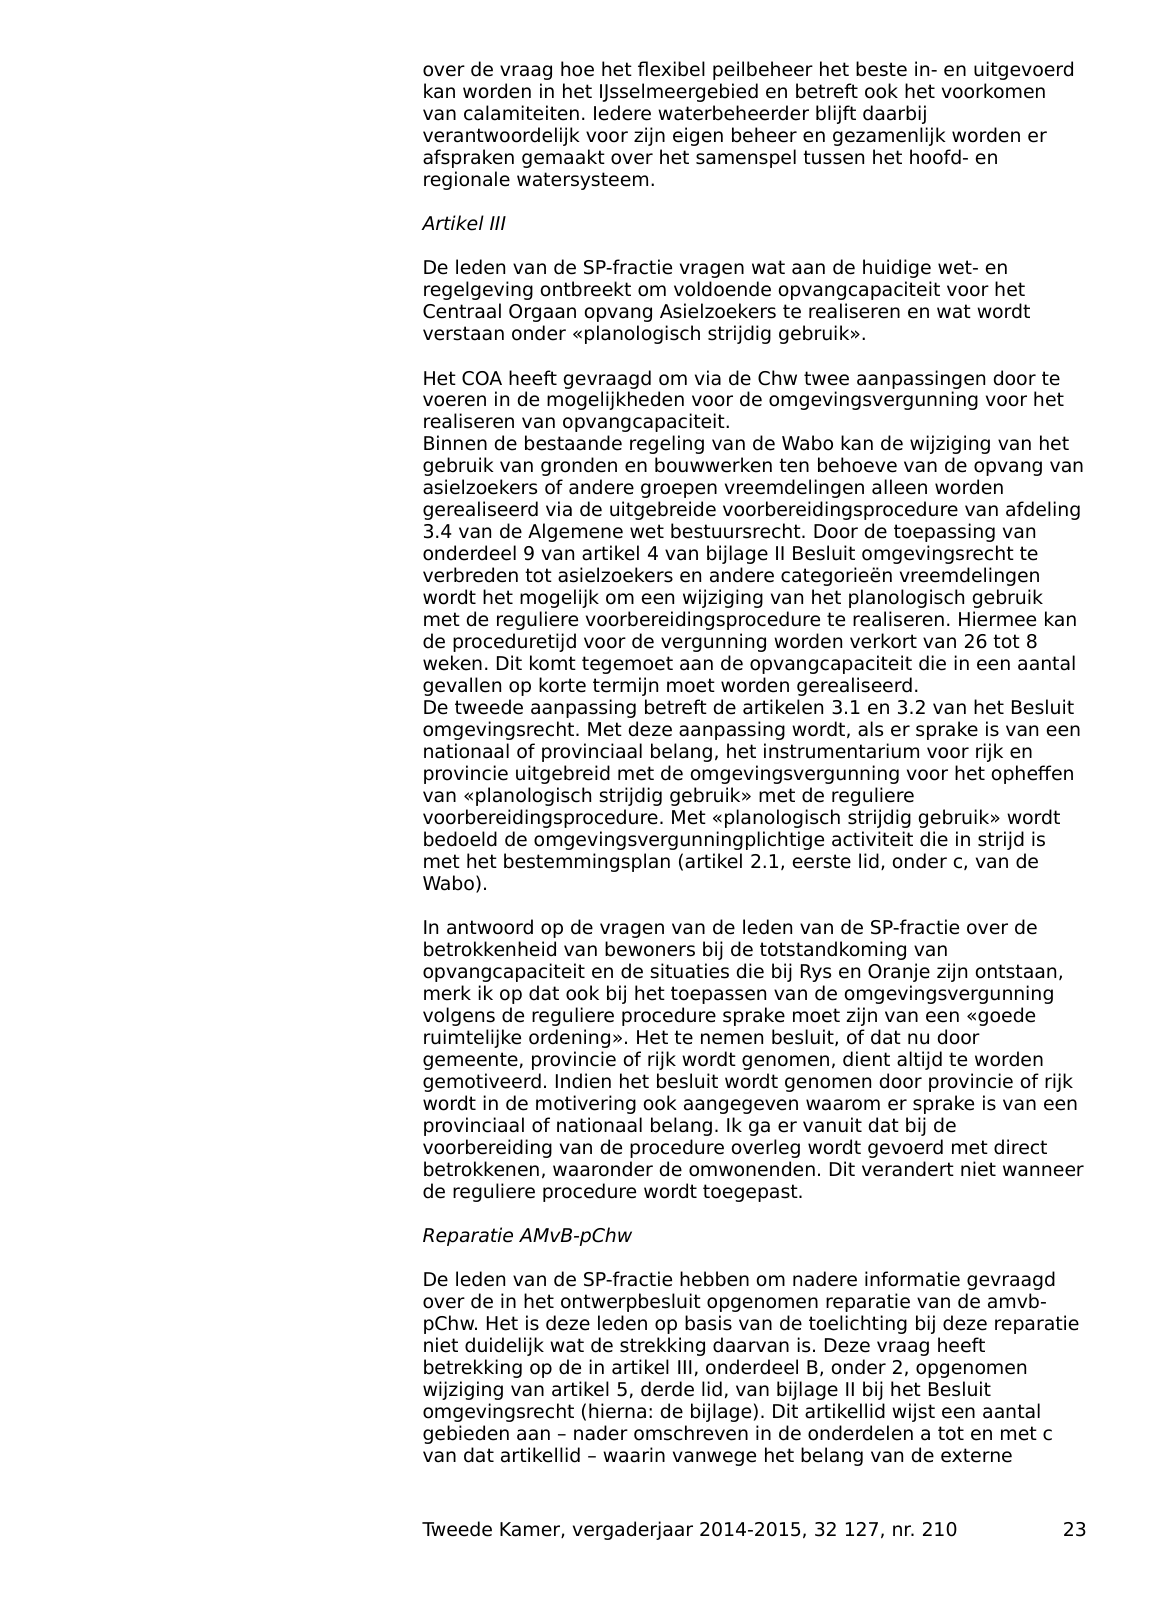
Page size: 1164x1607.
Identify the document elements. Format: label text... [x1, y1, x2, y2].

text Binnen de bestaande regeling van de Wabo kan de wijziging van het gebruik van gronden en bouwwerken ten behoeve van de opvang van asielzoekers of andere groepen vreemdelingen alleen worden gerealiseerd via de uitgebreide voorbereidingsprocedure van afdeling 3.4 van de Algemene wet bestuursrecht. Door de toepassing van onderdeel 9 van artikel 4 van bijlage II Besluit omgevingsrecht te verbreden tot asielzoekers en andere categorieën vreemdelingen wordt het mogelijk om een wijziging van het planologisch gebruik met de reguliere voorbereidingsprocedure te realiseren. Hiermee kan de proceduretijd voor de vergunning worden verkort van 26 tot 8 weken. Dit komt tegemoet aan de opvangcapaciteit die in een aantal gevallen op korte termijn moet worden gerealiseerd. [422, 433, 1087, 697]
subtitle Reparatie AMvB-pChw [422, 1225, 1087, 1247]
text De leden van de SP-fractie hebben om nadere informatie gevraagd over de in het ontwerpbesluit opgenomen reparatie van de amvb-pChw. Het is deze leden op basis van de toelichting bij deze reparatie niet duidelijk wat de strekking daarvan is. Deze vraag heeft betrekking op de in artikel III, onderdeel B, onder 2, opgenomen wijziging van artikel 5, derde lid, van bijlage II bij het Besluit omgevingsrecht (hierna: de bijlage). Dit artikellid wijst een aantal gebieden aan – nader omschreven in de onderdelen a tot en met c van dat artikellid – waarin vanwege het belang van de externe [422, 1269, 1087, 1467]
subtitle Artikel III [422, 213, 1087, 235]
text De tweede aanpassing betreft de artikelen 3.1 en 3.2 van het Besluit omgevingsrecht. Met deze aanpassing wordt, als er sprake is van een nationaal of provinciaal belang, het instrumentarium voor rijk en provincie uitgebreid met de omgevingsvergunning voor het opheffen van «planologisch strijdig gebruik» met de reguliere voorbereidingsprocedure. Met «planologisch strijdig gebruik» wordt bedoeld de omgevingsvergunningplichtige activiteit die in strijd is met het bestemmingsplan (artikel 2.1, eerste lid, onder c, van de Wabo). [422, 697, 1087, 895]
text In antwoord op de vragen van de leden van de SP-fractie over de betrokkenheid van bewoners bij de totstandkoming van opvangcapaciteit en de situaties die bij Rys en Oranje zijn ontstaan, merk ik op dat ook bij het toepassen van de omgevingsvergunning volgens de reguliere procedure sprake moet zijn van een «goede ruimtelijke ordening». Het te nemen besluit, of dat nu door gemeente, provincie of rijk wordt genomen, dient altijd te worden gemotiveerd. Indien het besluit wordt genomen door provincie of rijk wordt in de motivering ook aangegeven waarom er sprake is van een provinciaal of nationaal belang. Ik ga er vanuit dat bij de voorbereiding van de procedure overleg wordt gevoerd met direct betrokkenen, waaronder de omwonenden. Dit verandert niet wanneer de reguliere procedure wordt toegepast. [422, 917, 1087, 1203]
text De leden van de SP-fractie vragen wat aan de huidige wet- en regelgeving ontbreekt om voldoende opvangcapaciteit voor het Centraal Orgaan opvang Asielzoekers te realiseren en wat wordt verstaan onder «planologisch strijdig gebruik». [422, 257, 1087, 345]
text Het COA heeft gevraagd om via de Chw twee aanpassingen door te voeren in de mogelijkheden voor de omgevingsvergunning voor het realiseren van opvangcapaciteit. [422, 367, 1087, 433]
text over de vraag hoe het flexibel peilbeheer het beste in- en uitgevoerd kan worden in het IJsselmeergebied en betreft ook het voorkomen van calamiteiten. Iedere waterbeheerder blijft daarbij verantwoordelijk voor zijn eigen beheer en gezamenlijk worden er afspraken gemaakt over het samenspel tussen het hoofd- en regionale watersysteem. [422, 59, 1087, 191]
